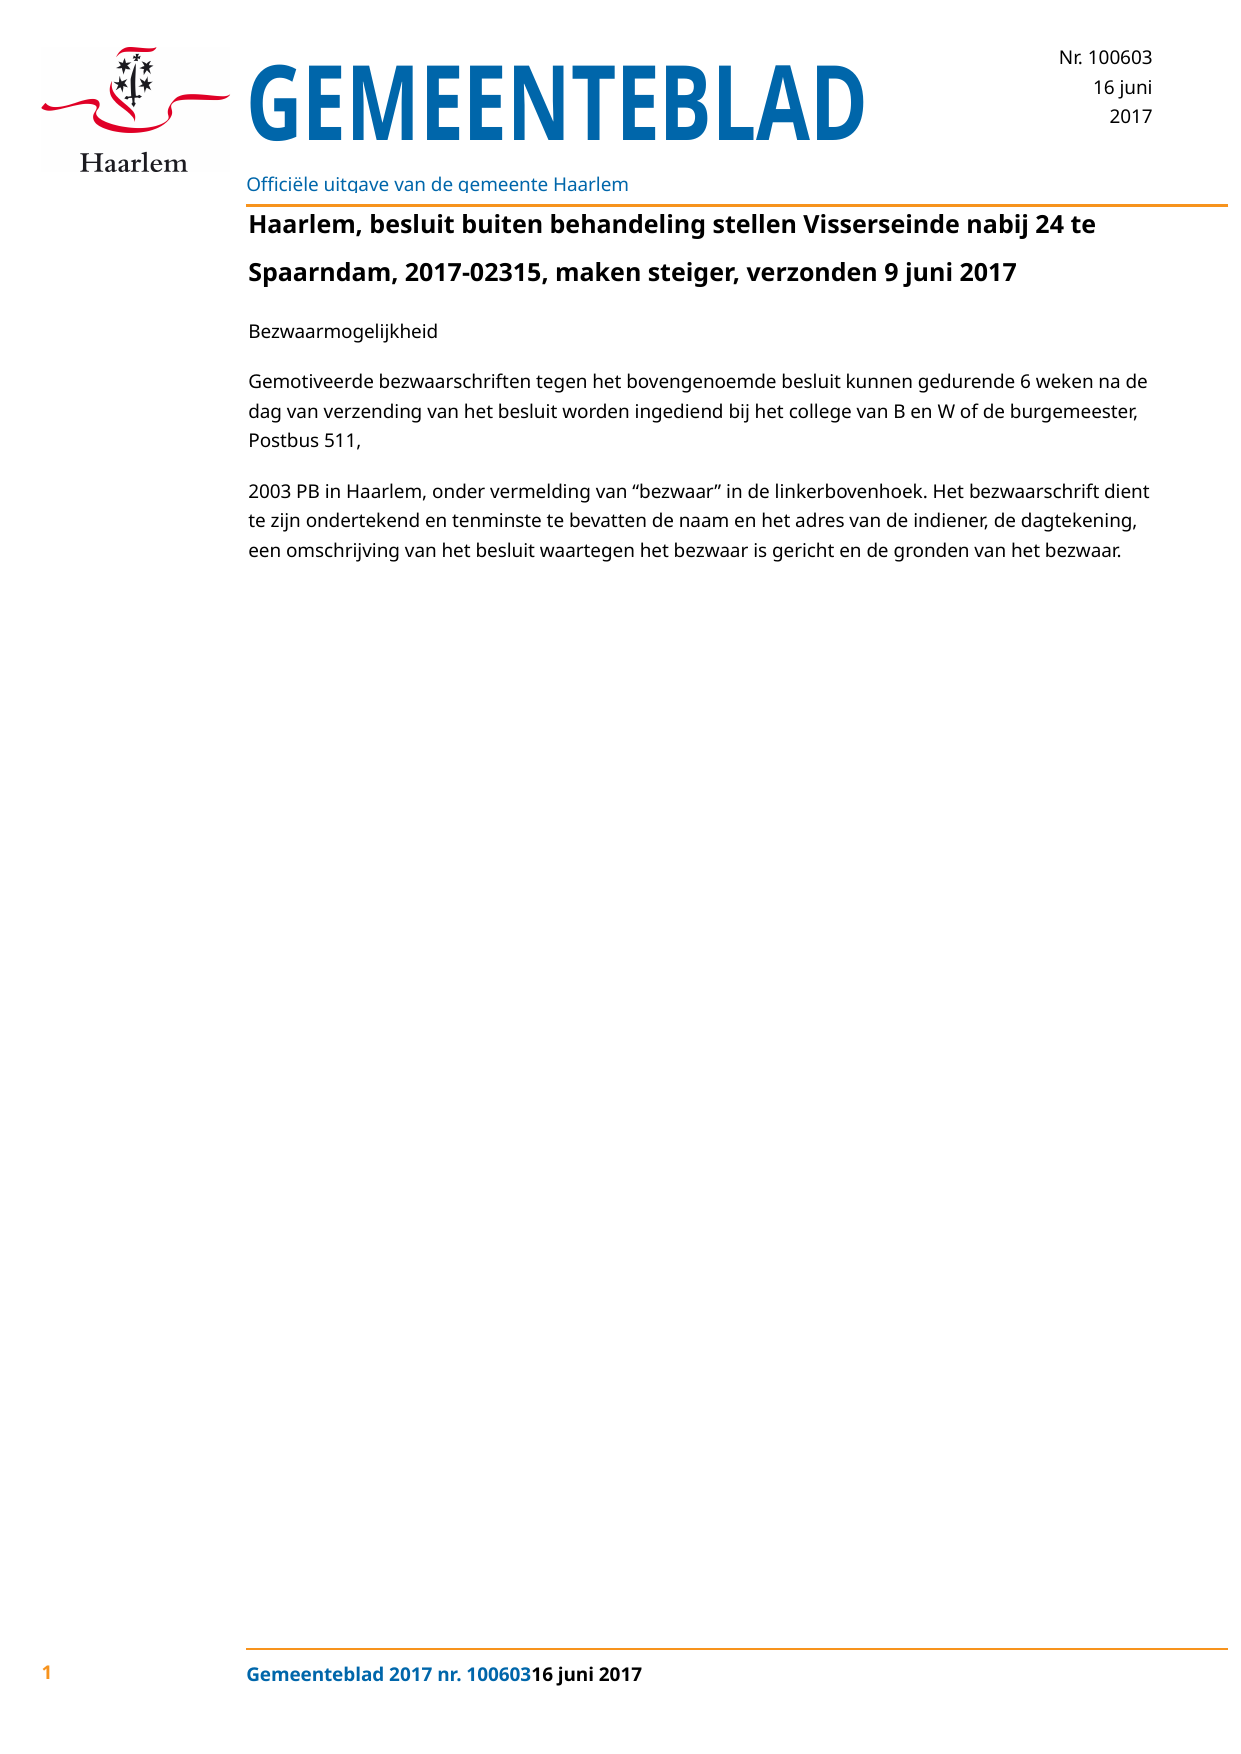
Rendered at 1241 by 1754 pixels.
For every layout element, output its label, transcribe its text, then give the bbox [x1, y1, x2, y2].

text Haarlem, besluit buiten behandeling stellen Visserseinde nabij 24 te Spaarndam, 2017-02315, maken steiger, verzonden 9 juni 2017 [248, 207, 1152, 288]
picture [41, 47, 231, 172]
text 2003 PB in Haarlem, onder vermelding van “bezwaar” in de linkerbovenhoek. Het bezwaarschrift dient te zijn ondertekend en tenminste te bevatten de naam en het adres van de indiener, de dagtekening, een omschrijving van het besluit waartegen het bezwaar is gericht en de gronden van het bezwaar. [248, 478, 1152, 563]
text Bezwaarmogelijkheid [248, 318, 1152, 344]
text Gemotiveerde bezwaarschriften tegen het bovengenoemde besluit kunnen gedurende 6 weken na de dag van verzending van het besluit worden ingediend bij het college van B en W of de burgemeester, Postbus 511, [248, 368, 1152, 453]
